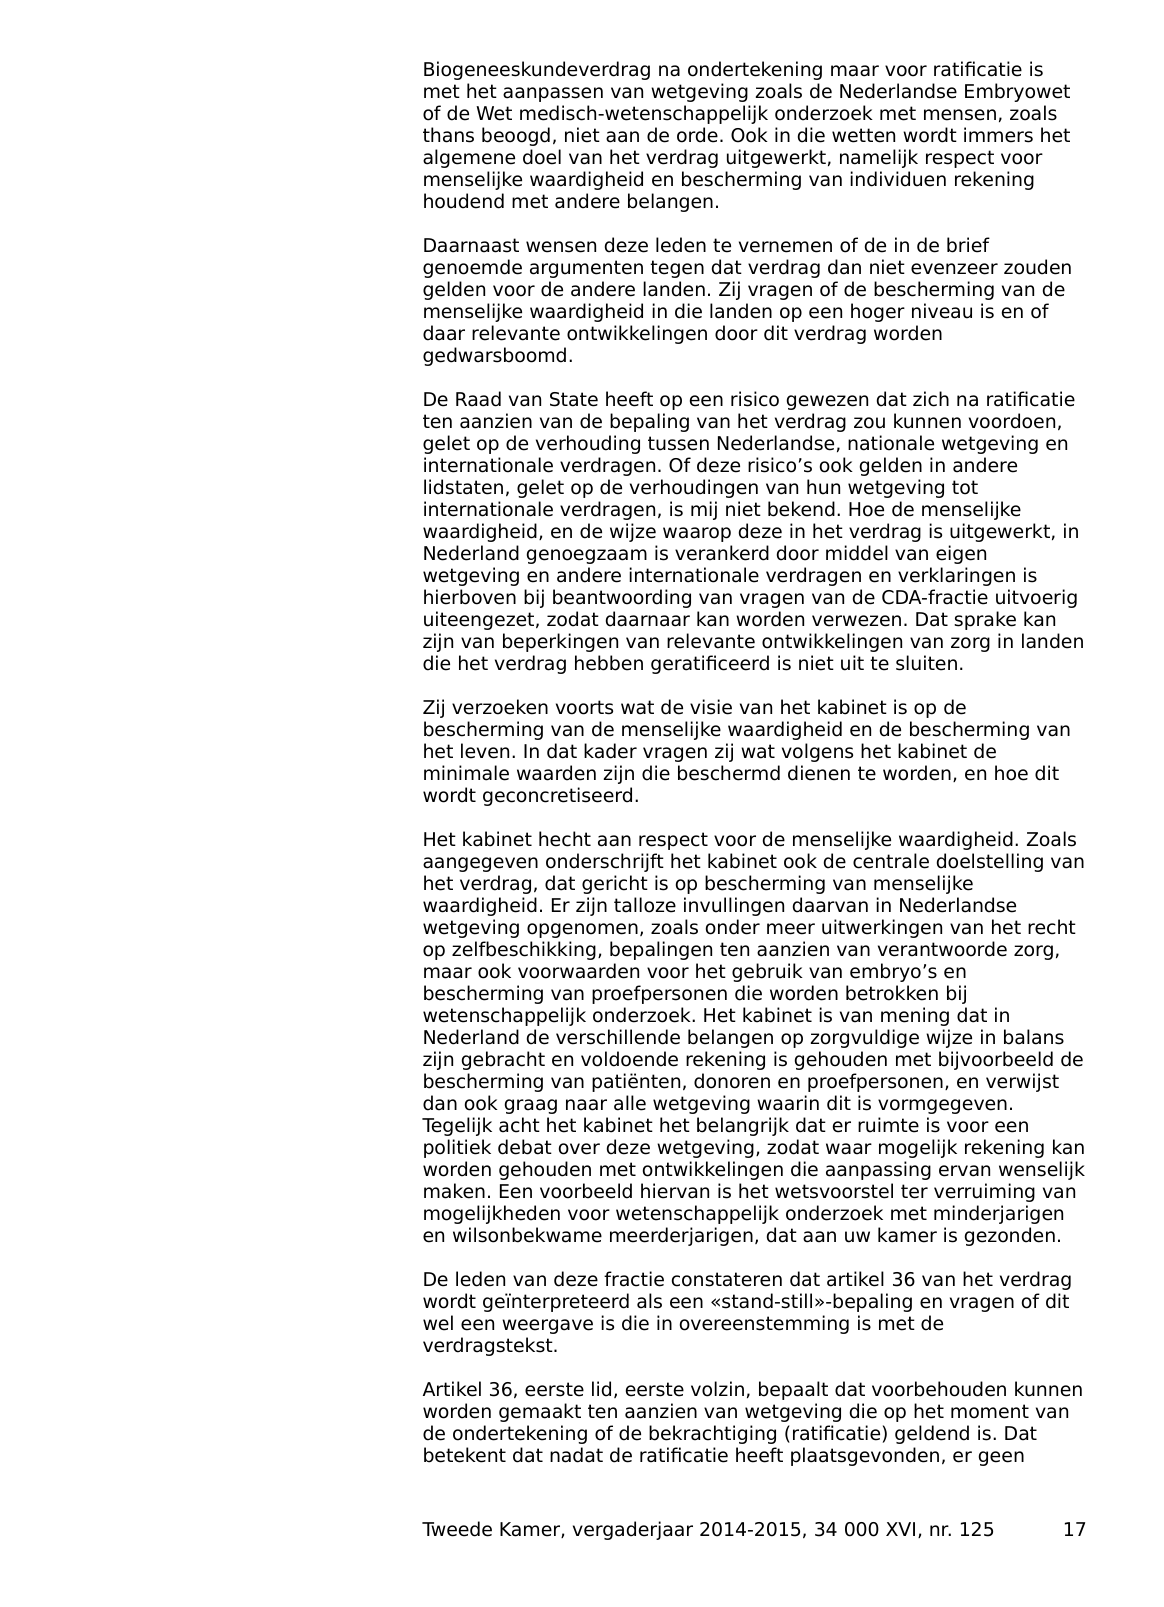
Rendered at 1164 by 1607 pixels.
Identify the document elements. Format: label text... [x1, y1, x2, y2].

text Artikel 36, eerste lid, eerste volzin, bepaalt dat voorbehouden kunnen worden gemaakt ten aanzien van wetgeving die op het moment van de ondertekening of de bekrachtiging (ratificatie) geldend is. Dat betekent dat nadat de ratificatie heeft plaatsgevonden, er geen [422, 1379, 1087, 1467]
text Zij verzoeken voorts wat de visie van het kabinet is op de bescherming van de menselijke waardigheid en de bescherming van het leven. In dat kader vragen zij wat volgens het kabinet de minimale waarden zijn die beschermd dienen te worden, en hoe dit wordt geconcretiseerd. [422, 697, 1087, 807]
text De leden van deze fractie constateren dat artikel 36 van het verdrag wordt geïnterpreteerd als een «stand-still»-bepaling en vragen of dit wel een weergave is die in overeenstemming is met de verdragstekst. [422, 1269, 1087, 1357]
text Het kabinet hecht aan respect voor de menselijke waardigheid. Zoals aangegeven onderschrijft het kabinet ook de centrale doelstelling van het verdrag, dat gericht is op bescherming van menselijke waardigheid. Er zijn talloze invullingen daarvan in Nederlandse wetgeving opgenomen, zoals onder meer uitwerkingen van het recht op zelfbeschikking, bepalingen ten aanzien van verantwoorde zorg, maar ook voorwaarden voor het gebruik van embryo’s en bescherming van proefpersonen die worden betrokken bij wetenschappelijk onderzoek. Het kabinet is van mening dat in Nederland de verschillende belangen op zorgvuldige wijze in balans zijn gebracht en voldoende rekening is gehouden met bijvoorbeeld de bescherming van patiënten, donoren en proefpersonen, en verwijst dan ook graag naar alle wetgeving waarin dit is vormgegeven. Tegelijk acht het kabinet het belangrijk dat er ruimte is voor een politiek debat over deze wetgeving, zodat waar mogelijk rekening kan worden gehouden met ontwikkelingen die aanpassing ervan wenselijk maken. Een voorbeeld hiervan is het wetsvoorstel ter verruiming van mogelijkheden voor wetenschappelijk onderzoek met minderjarigen en wilsonbekwame meerderjarigen, dat aan uw kamer is gezonden. [422, 829, 1087, 1247]
text Daarnaast wensen deze leden te vernemen of de in de brief genoemde argumenten tegen dat verdrag dan niet evenzeer zouden gelden voor de andere landen. Zij vragen of de bescherming van de menselijke waardigheid in die landen op een hoger niveau is en of daar relevante ontwikkelingen door dit verdrag worden gedwarsboomd. [422, 235, 1087, 367]
text Biogeneeskundeverdrag na ondertekening maar voor ratificatie is met het aanpassen van wetgeving zoals de Nederlandse Embryowet of de Wet medisch-wetenschappelijk onderzoek met mensen, zoals thans beoogd, niet aan de orde. Ook in die wetten wordt immers het algemene doel van het verdrag uitgewerkt, namelijk respect voor menselijke waardigheid en bescherming van individuen rekening houdend met andere belangen. [422, 59, 1087, 213]
text De Raad van State heeft op een risico gewezen dat zich na ratificatie ten aanzien van de bepaling van het verdrag zou kunnen voordoen, gelet op de verhouding tussen Nederlandse, nationale wetgeving en internationale verdragen. Of deze risico’s ook gelden in andere lidstaten, gelet op de verhoudingen van hun wetgeving tot internationale verdragen, is mij niet bekend. Hoe de menselijke waardigheid, en de wijze waarop deze in het verdrag is uitgewerkt, in Nederland genoegzaam is verankerd door middel van eigen wetgeving en andere internationale verdragen en verklaringen is hierboven bij beantwoording van vragen van de CDA-fractie uitvoerig uiteengezet, zodat daarnaar kan worden verwezen. Dat sprake kan zijn van beperkingen van relevante ontwikkelingen van zorg in landen die het verdrag hebben geratificeerd is niet uit te sluiten. [422, 389, 1087, 675]
